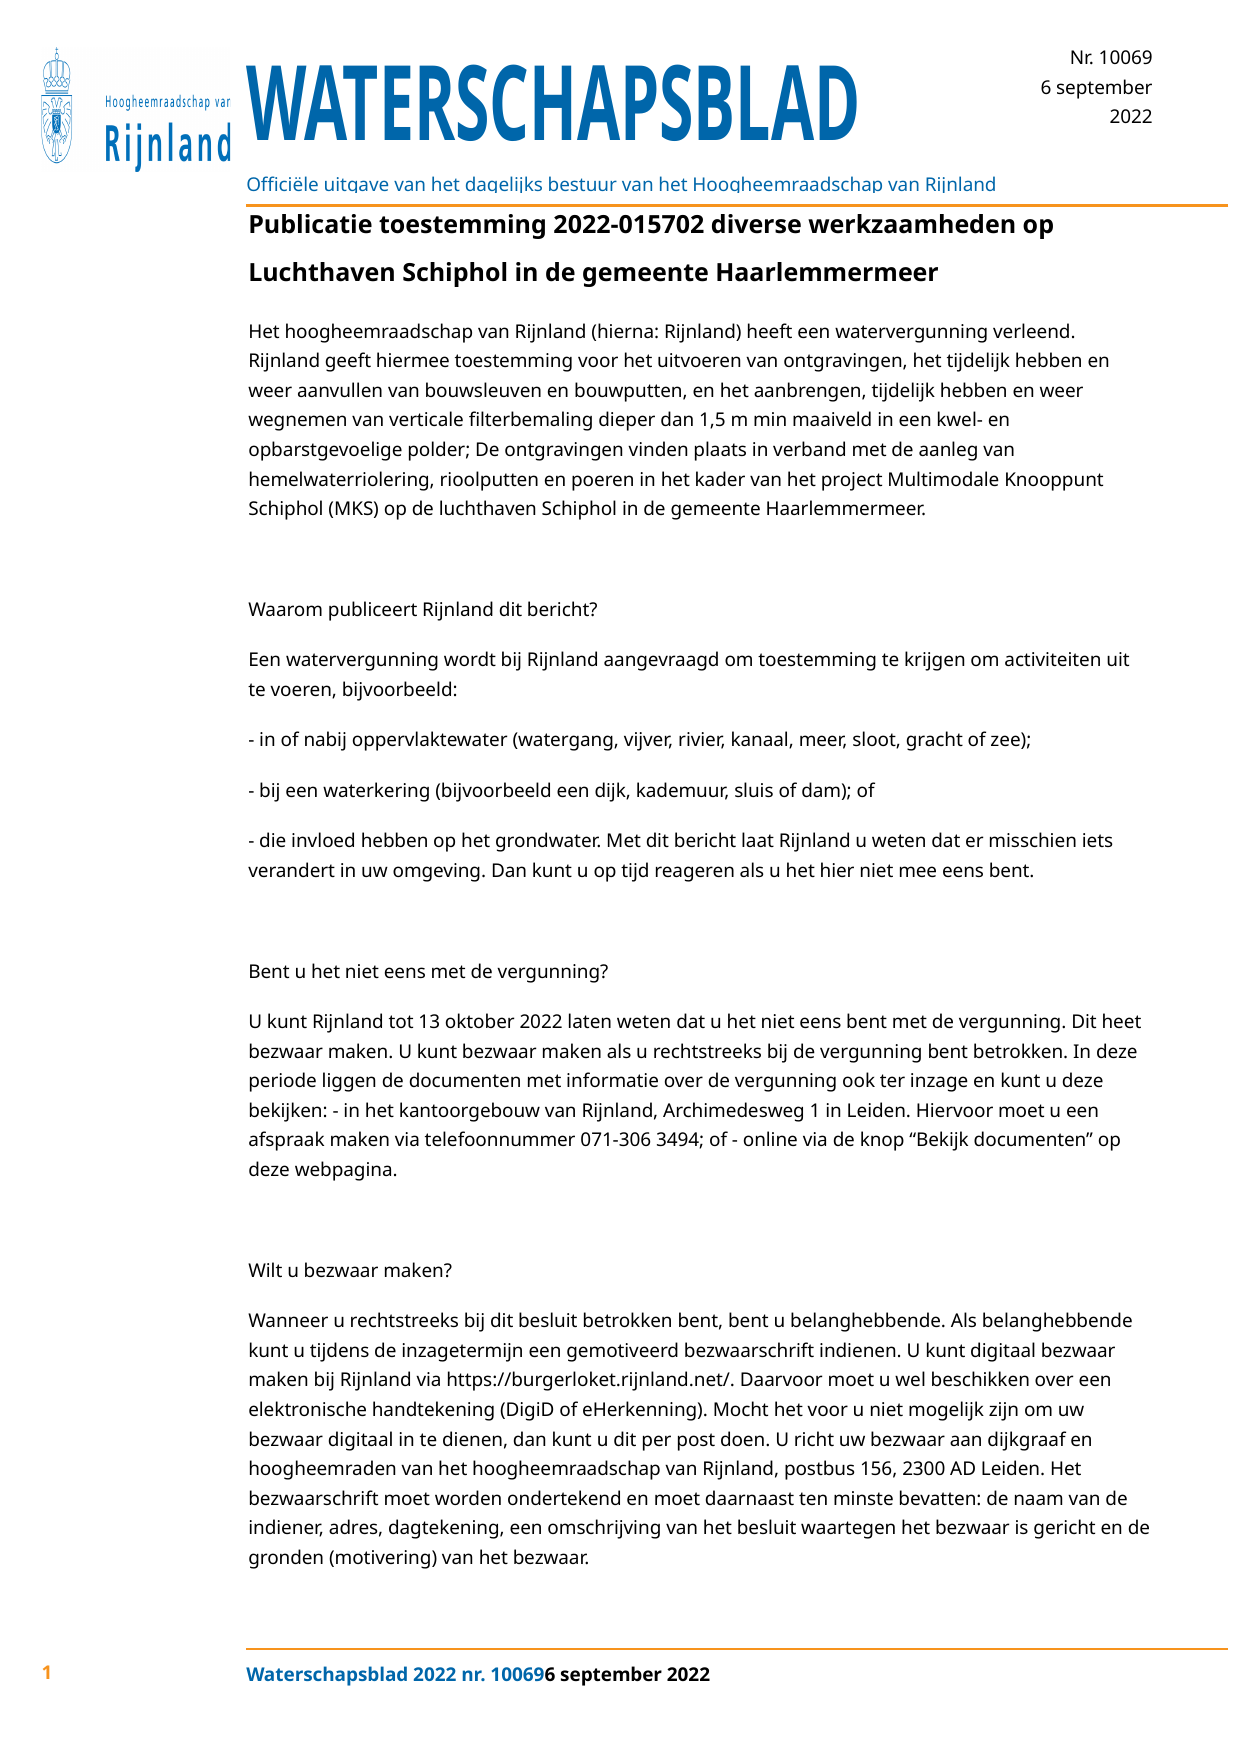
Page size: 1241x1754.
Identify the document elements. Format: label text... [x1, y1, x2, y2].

text Bent u het niet eens met de vergunning? [248, 958, 1152, 984]
text - bij een waterkering (bijvoorbeeld een dijk, kademuur, sluis of dam); of [248, 777, 1152, 803]
text - in of nabij oppervlaktewater (watergang, vijver, rivier, kanaal, meer, sloot, gracht of zee); [248, 727, 1152, 752]
picture [41, 47, 231, 172]
text Publicatie toestemming 2022-015702 diverse werkzaamheden op Luchthaven Schiphol in de gemeente Haarlemmermeer [248, 207, 1152, 288]
text Wanneer u rechtstreeks bij dit besluit betrokken bent, bent u belanghebbende. Als belanghebbende kunt u tijdens de inzagetermijn een gemotiveerd bezwaarschrift indienen. U kunt digitaal bezwaar maken bij Rijnland via https://burgerloket.rijnland.net/. Daarvoor moet u wel beschikken over een elektronische handtekening (DigiD of eHerkenning). Mocht het voor u niet mogelijk zijn om uw bezwaar digitaal in te dienen, dan kunt u dit per post doen. U richt uw bezwaar aan dijkgraaf en hoogheemraden van het hoogheemraadschap van Rijnland, postbus 156, 2300 AD Leiden. Het bezwaarschrift moet worden ondertekend en moet daarnaast ten minste bevatten: de naam van de indiener, adres, dagtekening, een omschrijving van het besluit waartegen het bezwaar is gericht en de gronden (motivering) van het bezwaar. [248, 1307, 1152, 1570]
text - die invloed hebben op het grondwater. Met dit bericht laat Rijnland u weten dat er misschien iets verandert in uw omgeving. Dan kunt u op tijd reageren als u het hier niet mee eens bent. [248, 827, 1152, 883]
text U kunt Rijnland tot 13 oktober 2022 laten weten dat u het niet eens bent met de vergunning. Dit heet bezwaar maken. U kunt bezwaar maken als u rechtstreeks bij de vergunning bent betrokken. In deze periode liggen de documenten met informatie over de vergunning ook ter inzage en kunt u deze bekijken: - in het kantoorgebouw van Rijnland, Archimedesweg 1 in Leiden. Hiervoor moet u een afspraak maken via telefoonnummer 071-306 3494; of - online via de knop “Bekijk documenten” op deze webpagina. [248, 1008, 1152, 1182]
text Een watervergunning wordt bij Rijnland aangevraagd om toestemming te krijgen om activiteiten uit te voeren, bijvoorbeeld: [248, 647, 1152, 702]
text Wilt u bezwaar maken? [248, 1257, 1152, 1283]
text Waarom publiceert Rijnland dit bericht? [248, 596, 1152, 622]
text Het hoogheemraadschap van Rijnland (hierna: Rijnland) heeft een watervergunning verleend. Rijnland geeft hiermee toestemming voor het uitvoeren van ontgravingen, het tijdelijk hebben en weer aanvullen van bouwsleuven en bouwputten, en het aanbrengen, tijdelijk hebben en weer wegnemen van verticale filterbemaling dieper dan 1,5 m min maaiveld in een kwel- en opbarstgevoelige polder; De ontgravingen vinden plaats in verband met de aanleg van hemelwaterriolering, rioolputten en poeren in het kader van het project Multimodale Knooppunt Schiphol (MKS) op de luchthaven Schiphol in de gemeente Haarlemmermeer. [248, 318, 1152, 521]
